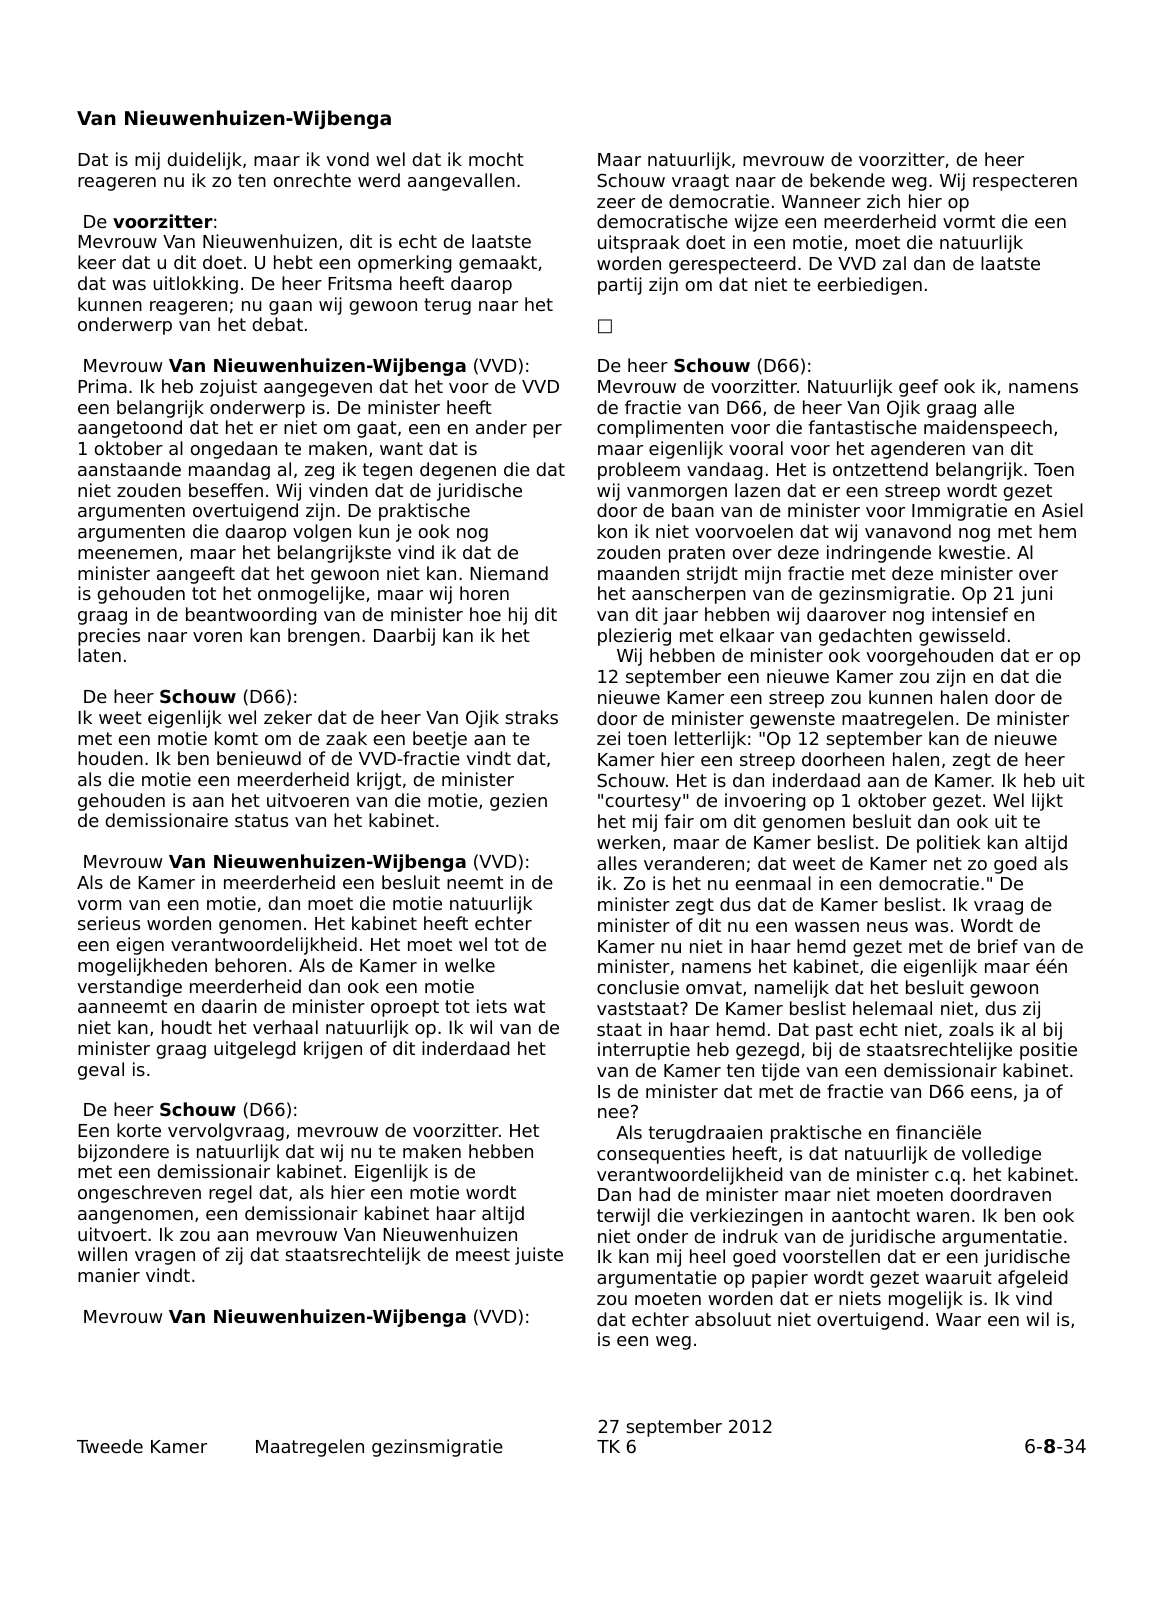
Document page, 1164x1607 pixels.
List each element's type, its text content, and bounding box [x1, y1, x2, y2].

text De voorzitter: [77, 212, 567, 232]
text De heer Schouw (D66): [77, 687, 567, 708]
text Een korte vervolgvraag, mevrouw de voorzitter. Het bijzondere is natuurlijk dat wij nu te maken hebben met een demissionair kabinet. Eigenlijk is de ongeschreven regel dat, als hier een motie wordt aangenomen, een demissionair kabinet haar altijd uitvoert. Ik zou aan mevrouw Van Nieuwenhuizen willen vragen of zij dat staatsrechtelijk de meest juiste manier vindt. [77, 1121, 567, 1287]
text Dat is mij duidelijk, maar ik vond wel dat ik mocht reageren nu ik zo ten onrechte werd aangevallen. [77, 150, 567, 192]
text Mevrouw Van Nieuwenhuizen-Wijbenga (VVD): [77, 852, 567, 873]
text De heer Schouw (D66): [77, 1100, 567, 1121]
text Mevrouw de voorzitter. Natuurlijk geef ook ik, namens de fractie van D66, de heer Van Ojik graag alle complimenten voor die fantastische maidenspeech, maar eigenlijk vooral voor het agenderen van dit probleem vandaag. Het is ontzettend belangrijk. Toen wij vanmorgen lazen dat er een streep wordt gezet door de baan van de minister voor Immigratie en Asiel kon ik niet voorvoelen dat wij vanavond nog met hem zouden praten over deze indringende kwestie. Al maanden strijdt mijn fractie met deze minister over het aanscherpen van de gezinsmigratie. Op 21 juni van dit jaar hebben wij daarover nog intensief en plezierig met elkaar van gedachten gewisseld. [596, 377, 1087, 646]
text Prima. Ik heb zojuist aangegeven dat het voor de VVD een belangrijk onderwerp is. De minister heeft aangetoond dat het er niet om gaat, een en ander per 1 oktober al ongedaan te maken, want dat is aanstaande maandag al, zeg ik tegen degenen die dat niet zouden beseffen. Wij vinden dat de juridische argumenten overtuigend zijn. De praktische argumenten die daarop volgen kun je ook nog meenemen, maar het belangrijkste vind ik dat de minister aangeeft dat het gewoon niet kan. Niemand is gehouden tot het onmogelijke, maar wij horen graag in de beantwoording van de minister hoe hij dit precies naar voren kan brengen. Daarbij kan ik het laten. [77, 377, 567, 667]
text Maar natuurlijk, mevrouw de voorzitter, de heer Schouw vraagt naar de bekende weg. Wij respecteren zeer de democratie. Wanneer zich hier op democratische wijze een meerderheid vormt die een uitspraak doet in een motie, moet die natuurlijk worden gerespecteerd. De VVD zal dan de laatste partij zijn om dat niet te eerbiedigen. [596, 150, 1087, 295]
text Als terugdraaien praktische en financiële consequenties heeft, is dat natuurlijk de volledige verantwoordelijkheid van de minister c.q. het kabinet. Dan had de minister maar niet moeten doordraven terwijl die verkiezingen in aantocht waren. Ik ben ook niet onder de indruk van de juridische argumentatie. Ik kan mij heel goed voorstellen dat er een juridische argumentatie op papier wordt gezet waaruit afgeleid zou moeten worden dat er niets mogelijk is. Ik vind dat echter absoluut niet overtuigend. Waar een wil is, is een weg. [596, 1123, 1087, 1351]
text Wij hebben de minister ook voorgehouden dat er op 12 september een nieuwe Kamer zou zijn en dat die nieuwe Kamer een streep zou kunnen halen door de door de minister gewenste maatregelen. De minister zei toen letterlijk: "Op 12 september kan de nieuwe Kamer hier een streep doorheen halen, zegt de heer Schouw. Het is dan inderdaad aan de Kamer. Ik heb uit "courtesy" de invoering op 1 oktober gezet. Wel lijkt het mij fair om dit genomen besluit dan ook uit te werken, maar de Kamer beslist. De politiek kan altijd alles veranderen; dat weet de Kamer net zo goed als ik. Zo is het nu eenmaal in een democratie." De minister zegt dus dat de Kamer beslist. Ik vraag de minister of dit nu een wassen neus was. Wordt de Kamer nu niet in haar hemd gezet met de brief van de minister, namens het kabinet, die eigenlijk maar één conclusie omvat, namelijk dat het besluit gewoon vaststaat? De Kamer beslist helemaal niet, dus zij staat in haar hemd. Dat past echt niet, zoals ik al bij interruptie heb gezegd, bij de staatsrechtelijke positie van de Kamer ten tijde van een demissionair kabinet. Is de minister dat met de fractie van D66 eens, ja of nee? [596, 646, 1087, 1123]
text De heer Schouw (D66): [596, 356, 1087, 377]
text Als de Kamer in meerderheid een besluit neemt in de vorm van een motie, dan moet die motie natuurlijk serieus worden genomen. Het kabinet heeft echter een eigen verantwoordelijkheid. Het moet wel tot de mogelijkheden behoren. Als de Kamer in welke verstandige meerderheid dan ook een motie aanneemt en daarin de minister oproept tot iets wat niet kan, houdt het verhaal natuurlijk op. Ik wil van de minister graag uitgelegd krijgen of dit inderdaad het geval is. [77, 873, 567, 1080]
text Ik weet eigenlijk wel zeker dat de heer Van Ojik straks met een motie komt om de zaak een beetje aan te houden. Ik ben benieuwd of de VVD-fractie vindt dat, als die motie een meerderheid krijgt, de minister gehouden is aan het uitvoeren van die motie, gezien de demissionaire status van het kabinet. [77, 708, 567, 832]
text □ [596, 315, 1087, 336]
text Mevrouw Van Nieuwenhuizen-Wijbenga (VVD): [77, 356, 567, 377]
text Mevrouw Van Nieuwenhuizen, dit is echt de laatste keer dat u dit doet. U hebt een opmerking gemaakt, dat was uitlokking. De heer Fritsma heeft daarop kunnen reageren; nu gaan wij gewoon terug naar het onderwerp van het debat. [77, 232, 567, 336]
text Mevrouw Van Nieuwenhuizen-Wijbenga (VVD): [77, 1307, 567, 1327]
